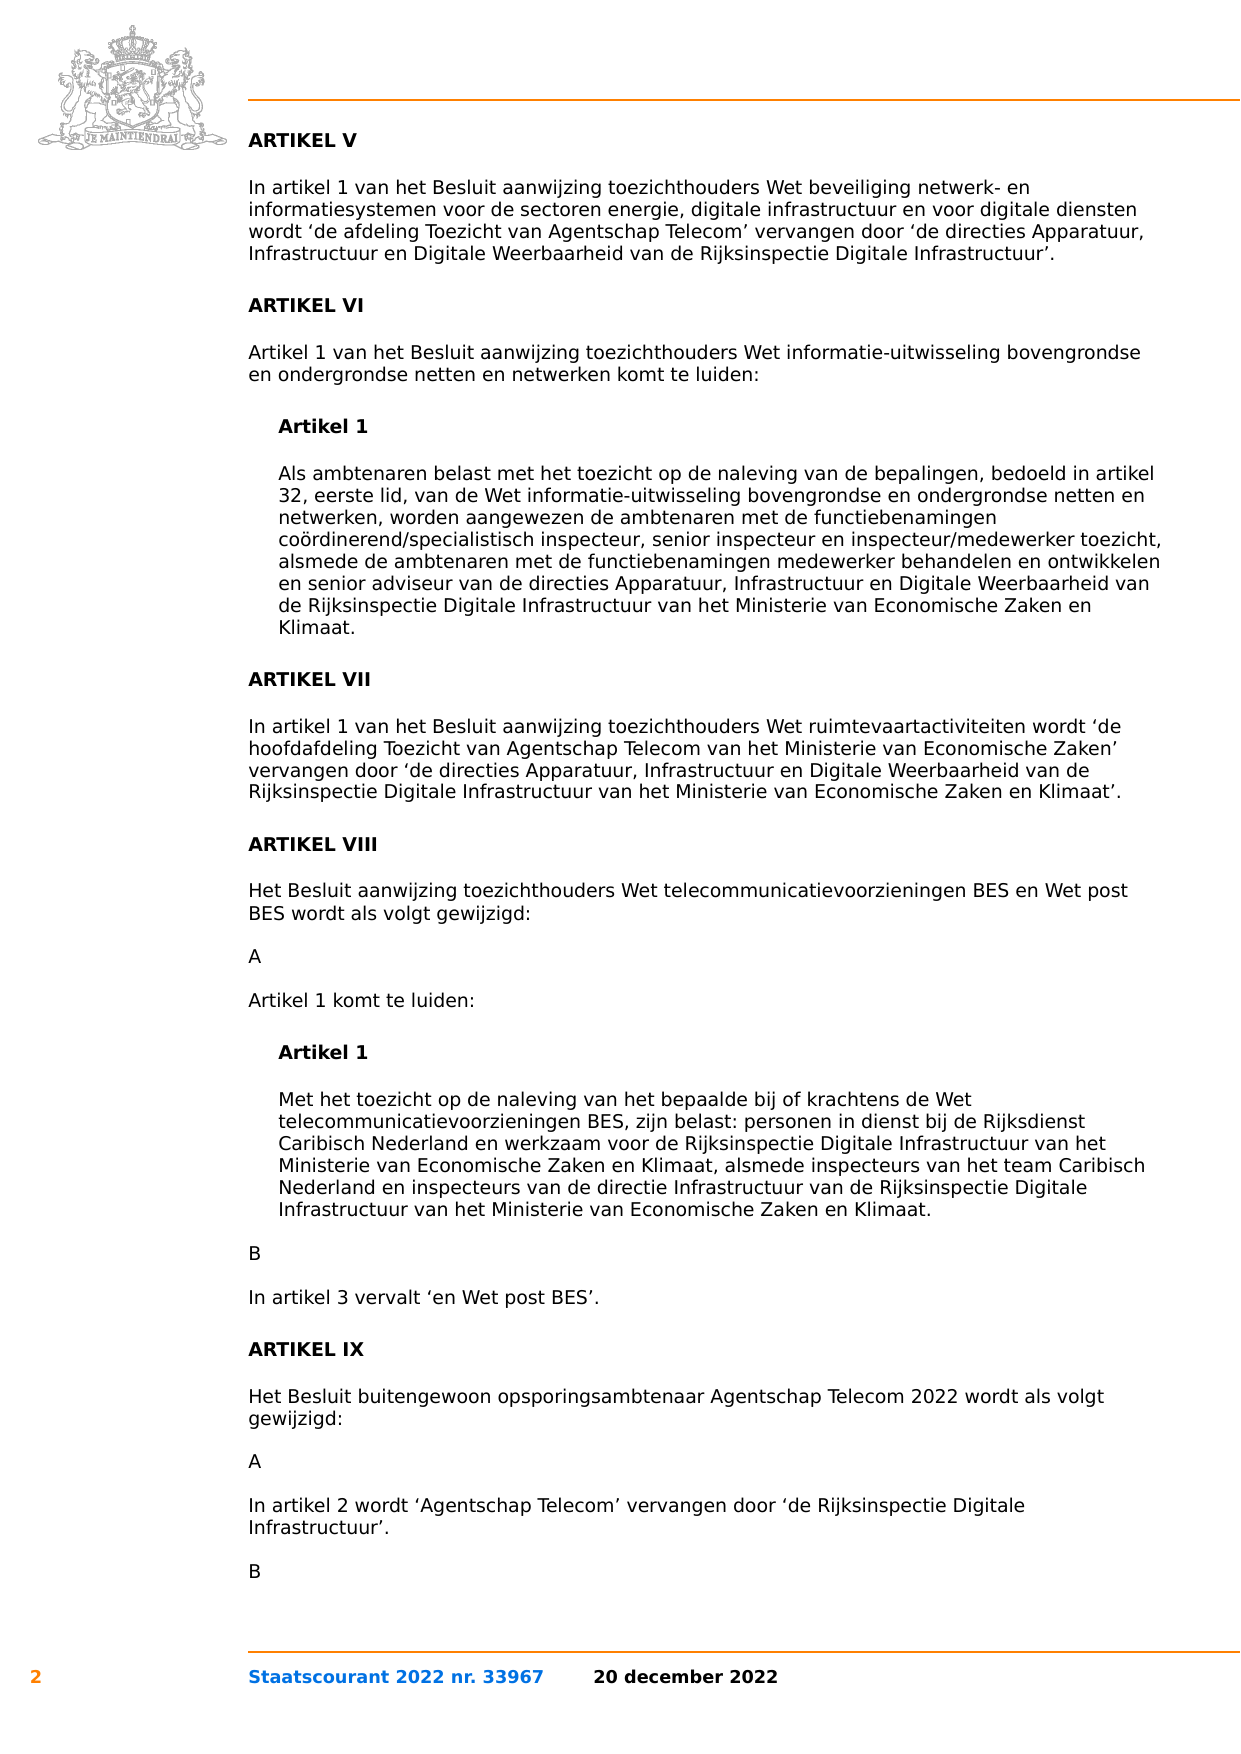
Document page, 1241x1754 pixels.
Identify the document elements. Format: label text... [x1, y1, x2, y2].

text In artikel 1 van het Besluit aanwijzing toezichthouders Wet beveiliging netwerk- en informatiesystemen voor de sectoren energie, digitale infrastructuur en voor digitale diensten wordt ‘de afdeling Toezicht van Agentschap Telecom’ vervangen door ‘de directies Apparatuur, Infrastructuur en Digitale Weerbaarheid van de Rijksinspectie Digitale Infrastructuur’. [248, 177, 1163, 265]
text Artikel 1 komt te luiden: [248, 990, 1163, 1012]
picture [38, 25, 227, 150]
text Met het toezicht op de naleving van het bepaalde bij of krachtens de Wet telecommunicatievoorzieningen BES, zijn belast: personen in dienst bij de Rijksdienst Caribisch Nederland en werkzaam voor de Rijksinspectie Digitale Infrastructuur van het Ministerie van Economische Zaken en Klimaat, alsmede inspecteurs van het team Caribisch Nederland en inspecteurs van de directie Infrastructuur van de Rijksinspectie Digitale Infrastructuur van het Ministerie van Economische Zaken en Klimaat. [278, 1089, 1163, 1221]
subtitle Artikel 1 [278, 416, 1163, 438]
text A [248, 1451, 1163, 1473]
subtitle ARTIKEL VIII [248, 833, 1163, 855]
subtitle ARTIKEL VI [248, 295, 1163, 317]
text In artikel 2 wordt ‘Agentschap Telecom’ vervangen door ‘de Rijksinspectie Digitale Infrastructuur’. [248, 1495, 1163, 1539]
text A [248, 946, 1163, 968]
subtitle ARTIKEL V [248, 130, 1163, 152]
text In artikel 3 vervalt ‘en Wet post BES’. [248, 1287, 1163, 1309]
text Het Besluit aanwijzing toezichthouders Wet telecommunicatievoorzieningen BES en Wet post BES wordt als volgt gewijzigd: [248, 880, 1163, 924]
text Als ambtenaren belast met het toezicht op de naleving van de bepalingen, bedoeld in artikel 32, eerste lid, van de Wet informatie-uitwisseling bovengrondse en ondergrondse netten en netwerken, worden aangewezen de ambtenaren met de functiebenamingen coördinerend/specialistisch inspecteur, senior inspecteur en inspecteur/medewerker toezicht, alsmede de ambtenaren met de functiebenamingen medewerker behandelen en ontwikkelen en senior adviseur van de directies Apparatuur, Infrastructuur en Digitale Weerbaarheid van de Rijksinspectie Digitale Infrastructuur van het Ministerie van Economische Zaken en Klimaat. [278, 463, 1163, 638]
subtitle Artikel 1 [278, 1042, 1163, 1064]
text B [248, 1243, 1163, 1265]
subtitle ARTIKEL VII [248, 668, 1163, 691]
subtitle ARTIKEL IX [248, 1339, 1163, 1361]
text In artikel 1 van het Besluit aanwijzing toezichthouders Wet ruimtevaartactiviteiten wordt ‘de hoofdafdeling Toezicht van Agentschap Telecom van het Ministerie van Economische Zaken’ vervangen door ‘de directies Apparatuur, Infrastructuur en Digitale Weerbaarheid van de Rijksinspectie Digitale Infrastructuur van het Ministerie van Economische Zaken en Klimaat’. [248, 716, 1163, 803]
text Het Besluit buitengewoon opsporingsambtenaar Agentschap Telecom 2022 wordt als volgt gewijzigd: [248, 1386, 1163, 1429]
text Artikel 1 van het Besluit aanwijzing toezichthouders Wet informatie-uitwisseling bovengrondse en ondergrondse netten en netwerken komt te luiden: [248, 342, 1163, 386]
text B [248, 1561, 1163, 1583]
